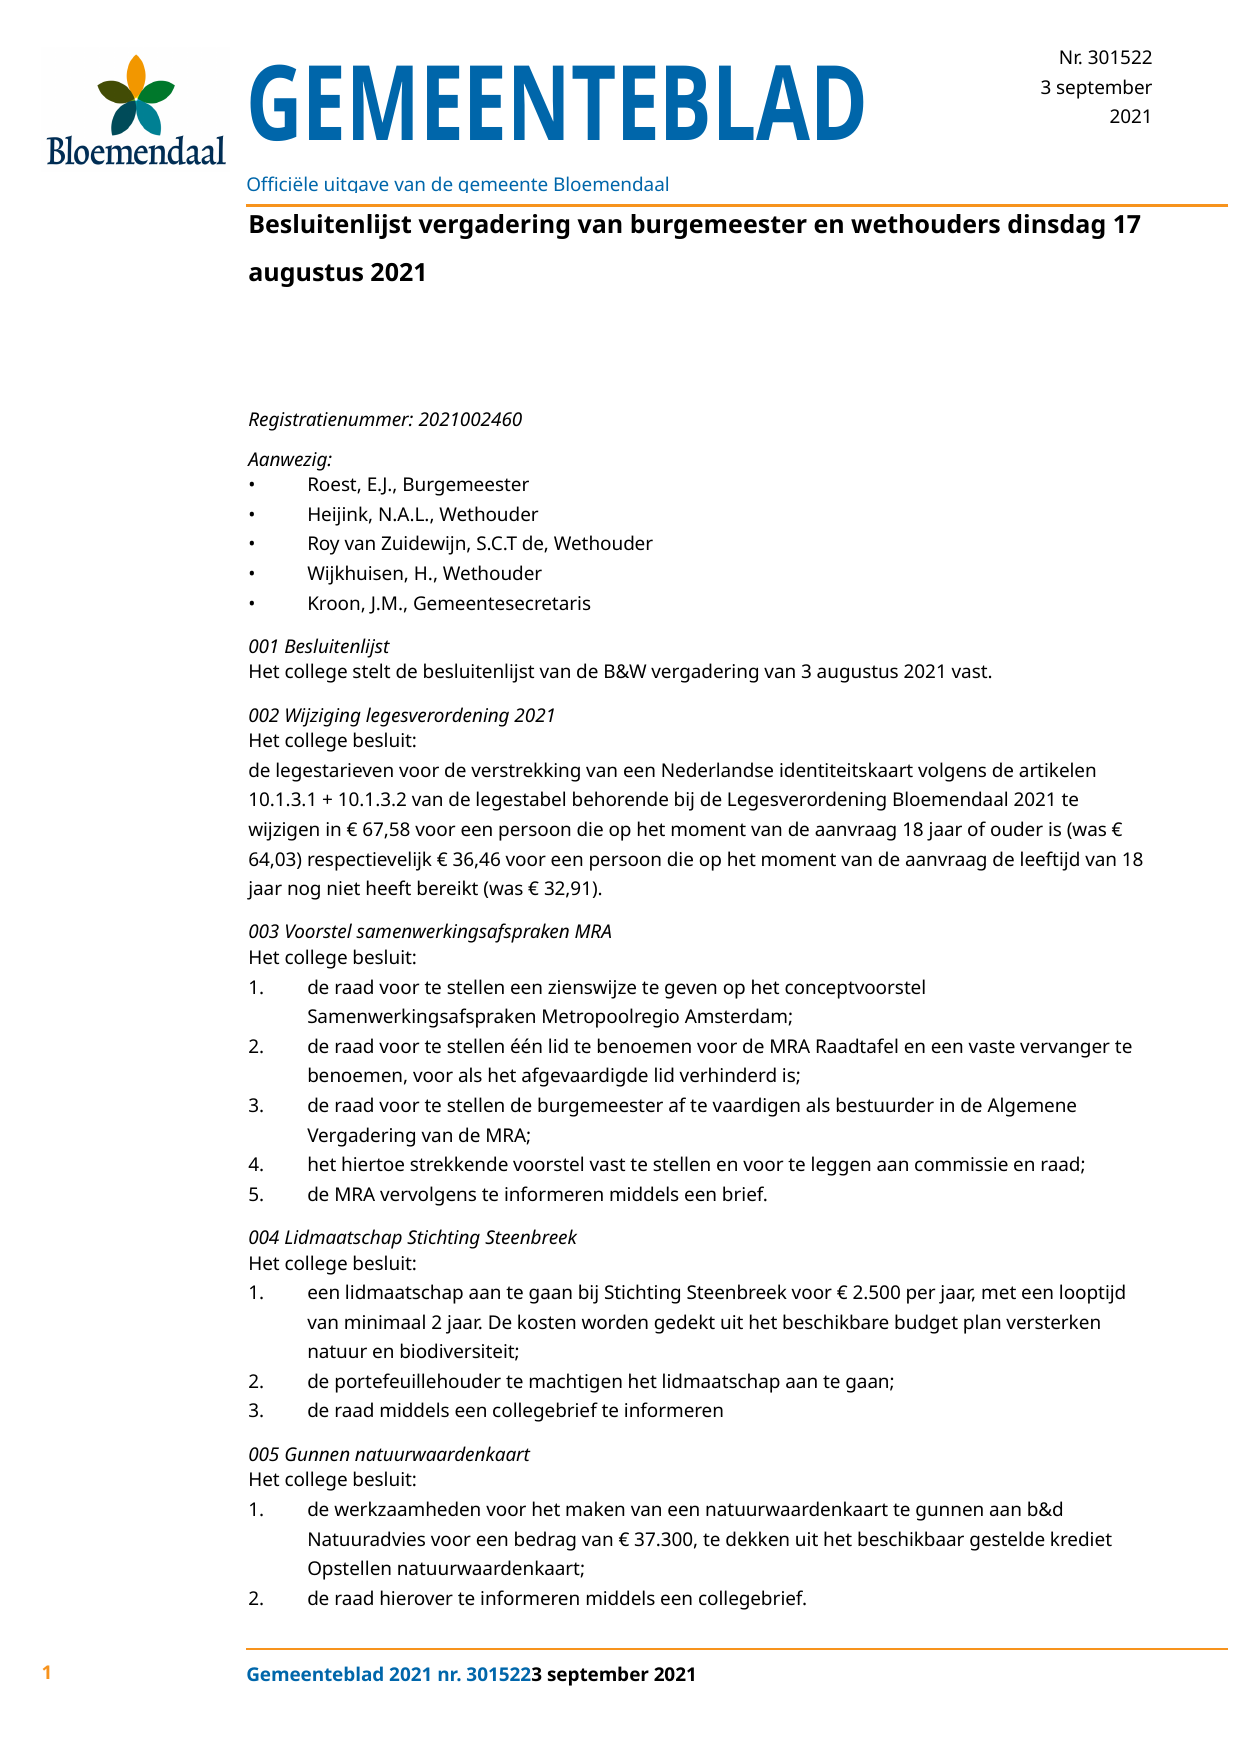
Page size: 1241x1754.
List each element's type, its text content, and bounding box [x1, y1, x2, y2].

list de raad voor te stellen de burgemeester af te vaardigen als bestuurder in de Algemene Vergadering van de MRA; [248, 1092, 1152, 1147]
list Roest, E.J., Burgemeester [248, 471, 1152, 497]
list de werkzaamheden voor het maken van een natuurwaardenkaart te gunnen aan b&d Natuuradvies voor een bedrag van € 37.300, te dekken uit het beschikbaar gestelde krediet Opstellen natuurwaardenkaart; [248, 1496, 1152, 1581]
text 003 Voorstel samenwerkingsafspraken MRA [248, 918, 1152, 944]
list de raad voor te stellen een zienswijze te geven op het conceptvoorstel Samenwerkingsafspraken Metropoolregio Amsterdam; [248, 974, 1152, 1029]
text Besluitenlijst vergadering van burgemeester en wethouders dinsdag 17 augustus 2021 [248, 207, 1152, 288]
text Aanwezig: [248, 446, 1152, 471]
text 001 Besluitenlijst [248, 633, 1152, 659]
text Registratienummer: 2021002460 [248, 406, 1152, 432]
text de legestarieven voor de verstrekking van een Nederlandse identiteitskaart volgens de artikelen 10.1.3.1 + 10.1.3.2 van de legestabel behorende bij de Legesverordening Bloemendaal 2021 te wijzigen in € 67,58 voor een persoon die op het moment van de aanvraag 18 jaar of ouder is (was € 64,03) respectievelijk € 36,46 voor een persoon die op het moment van de aanvraag de leeftijd van 18 jaar nog niet heeft bereikt (was € 32,91). [248, 757, 1152, 901]
list de raad voor te stellen één lid te benoemen voor de MRA Raadtafel en een vaste vervanger te benoemen, voor als het afgevaardigde lid verhinderd is; [248, 1033, 1152, 1088]
list Roy van Zuidewijn, S.C.T de, Wethouder [248, 531, 1152, 556]
list het hiertoe strekkende voorstel vast te stellen en voor te leggen aan commissie en raad; [248, 1151, 1152, 1177]
text Het college besluit: [248, 1250, 1152, 1276]
list Heijink, N.A.L., Wethouder [248, 501, 1152, 527]
list de MRA vervolgens te informeren middels een brief. [248, 1181, 1152, 1207]
text Het college besluit: [248, 1467, 1152, 1492]
text 002 Wijziging legesverordening 2021 [248, 702, 1152, 727]
list een lidmaatschap aan te gaan bij Stichting Steenbreek voor € 2.500 per jaar, met een looptijd van minimaal 2 jaar. De kosten worden gedekt uit het beschikbare budget plan versterken natuur en biodiversiteit; [248, 1279, 1152, 1364]
text Het college besluit: [248, 727, 1152, 753]
list de raad hierover te informeren middels een collegebrief. [248, 1585, 1152, 1611]
list de portefeuillehouder te machtigen het lidmaatschap aan te gaan; [248, 1368, 1152, 1394]
list de raad middels een collegebrief te informeren [248, 1398, 1152, 1423]
text Het college besluit: [248, 944, 1152, 970]
text Het college stelt de besluitenlijst van de B&W vergadering van 3 augustus 2021 vast. [248, 659, 1152, 684]
list Kroon, J.M., Gemeentesecretaris [248, 590, 1152, 616]
picture [41, 47, 231, 172]
text 005 Gunnen natuurwaardenkaart [248, 1441, 1152, 1467]
list Wijkhuisen, H., Wethouder [248, 560, 1152, 586]
text 004 Lidmaatschap Stichting Steenbreek [248, 1224, 1152, 1250]
